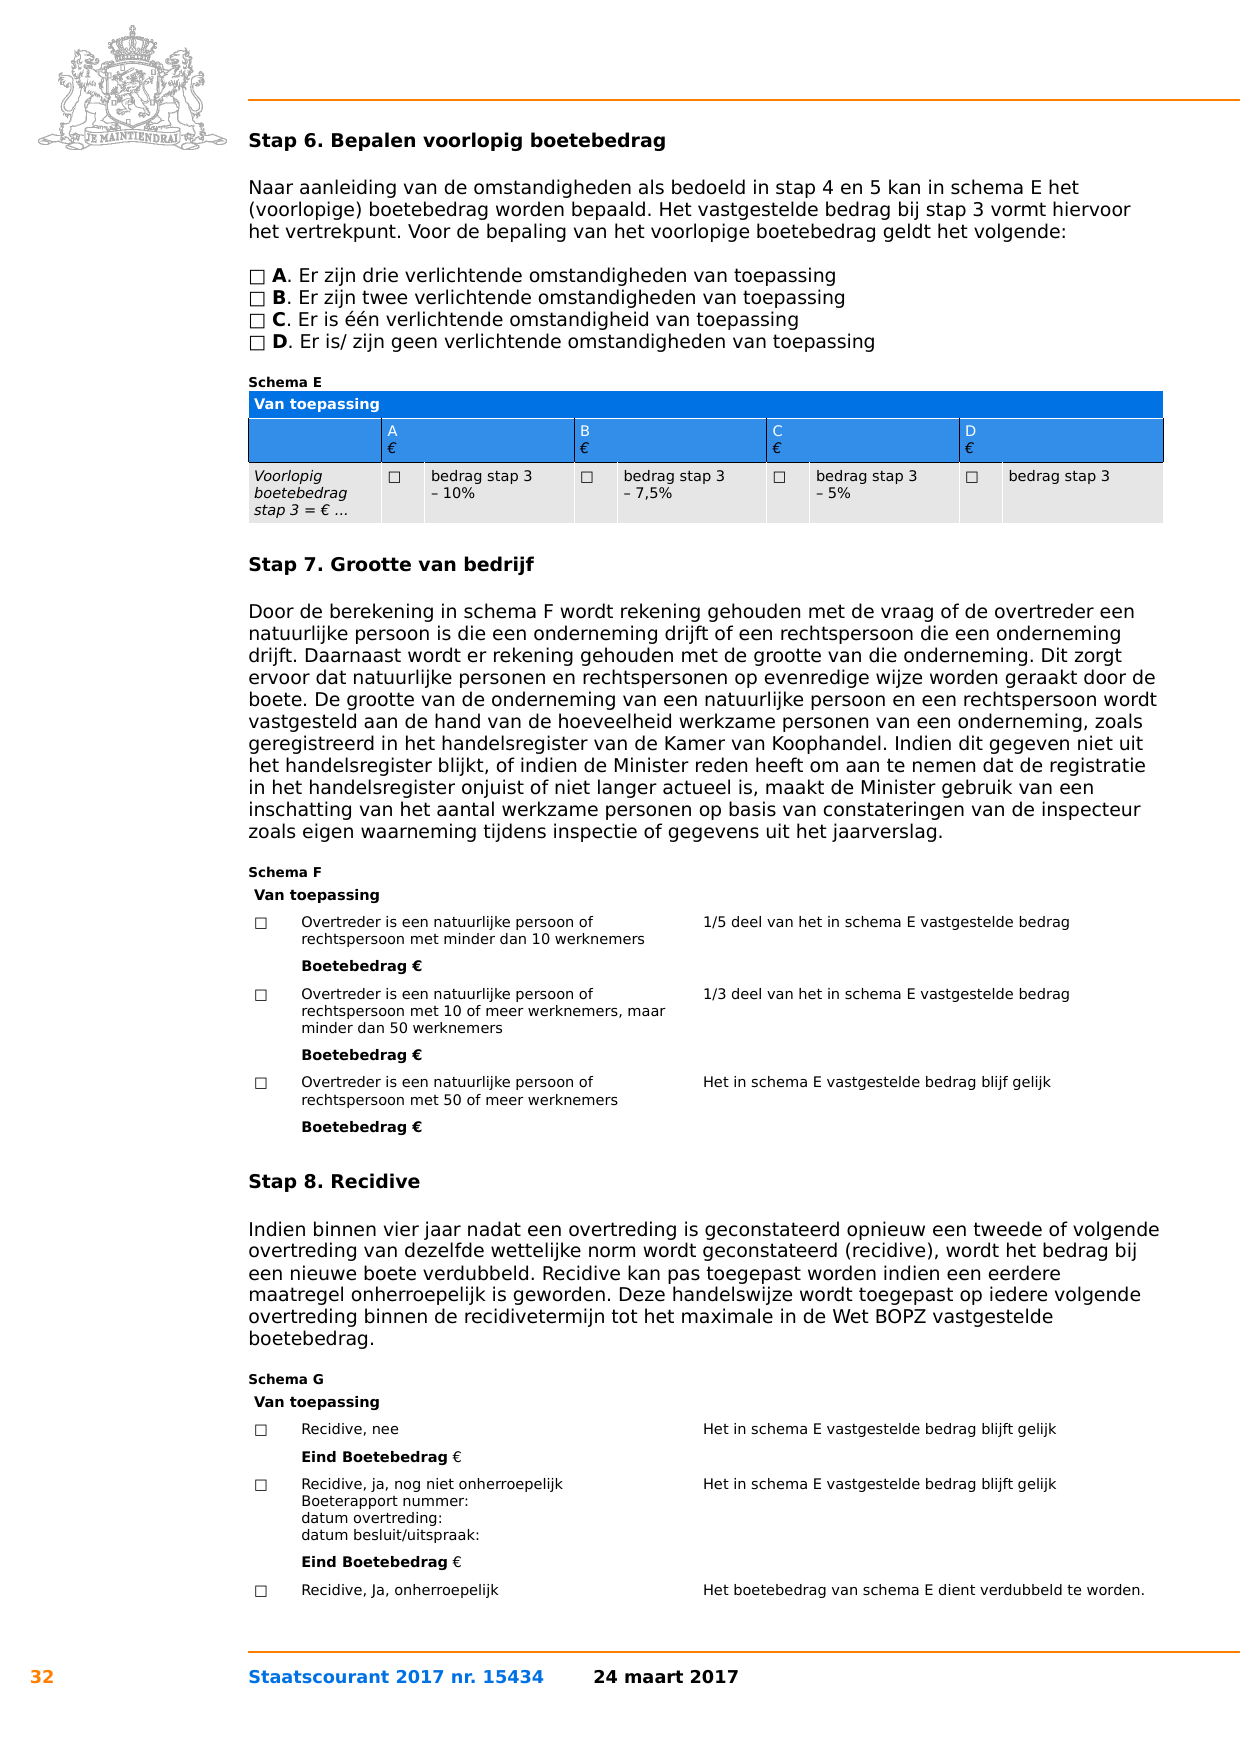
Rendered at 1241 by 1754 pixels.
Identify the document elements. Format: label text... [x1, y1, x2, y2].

table_cell Recidive, nee [296, 1416, 696, 1443]
table_cell □ [767, 463, 809, 523]
table_cell Van toepassing [249, 391, 1163, 418]
table_cell bedrag stap 3 – 7,5% [618, 463, 766, 523]
table_cell □ [249, 1471, 294, 1576]
table_cell □ [249, 1070, 294, 1140]
table_cell bedrag stap 3 – 5% [810, 463, 959, 523]
table_header Schema G [248, 1372, 1163, 1388]
table_cell [249, 419, 381, 462]
table_cell Boetebedrag € [296, 954, 1163, 980]
table_cell Het boetebedrag van schema E dient verdubbeld te worden. [697, 1577, 1163, 1603]
text □ B. Er zijn twee verlichtende omstandigheden van toepassing [248, 287, 1163, 309]
table_header Schema E [248, 375, 1163, 390]
picture [38, 25, 227, 150]
table_cell Het in schema E vastgestelde bedrag blijf gelijk [697, 1070, 1163, 1113]
table_cell □ [249, 909, 294, 980]
table_cell Boetebedrag € [296, 1042, 1163, 1069]
text □ D. Er is/ zijn geen verlichtende omstandigheden van toepassing [248, 331, 1163, 353]
table_cell 1/5 deel van het in schema E vastgestelde bedrag [697, 909, 1163, 952]
text Door de berekening in schema F wordt rekening gehouden met de vraag of de overtreder een natuurlijke persoon is die een onderneming drijft of een rechtspersoon die een onderneming drijft. Daarnaast wordt er rekening gehouden met de grootte van die onderneming. Dit zorgt ervoor dat natuurlijke personen en rechtspersonen op evenredige wijze worden geraakt door de boete. De grootte van de onderneming van een natuurlijke persoon en een rechtspersoon wordt vastgesteld aan de hand van de hoeveelheid werkzame personen van een onderneming, zoals geregistreerd in het handelsregister van de Kamer van Koophandel. Indien dit gegeven niet uit het handelsregister blijkt, of indien de Minister reden heeft om aan te nemen dat de registratie in het handelsregister onjuist of niet langer actueel is, maakt de Minister gebruik van een inschatting van het aantal werkzame personen op basis van constateringen van de inspecteur zoals eigen waarneming tijdens inspectie of gegevens uit het jaarverslag. [248, 601, 1163, 843]
table_cell Eind Boetebedrag € [296, 1550, 1163, 1576]
table_cell □ [249, 981, 294, 1069]
table_cell Recidive, Ja, onherroepelijk [296, 1577, 696, 1603]
text □ C. Er is één verlichtende omstandigheid van toepassing [248, 309, 1163, 331]
text □ A. Er zijn drie verlichtende omstandigheden van toepassing [248, 265, 1163, 287]
table_cell Voorlopig boetebedrag stap 3 = € ... [249, 463, 381, 523]
table_cell Overtreder is een natuurlijke persoon of rechtspersoon met 50 of meer werknemers [296, 1070, 696, 1113]
table_cell Het in schema E vastgestelde bedrag blijft gelijk [697, 1471, 1163, 1548]
subtitle Stap 6. Bepalen voorlopig boetebedrag [248, 130, 1163, 152]
table_cell A € [382, 419, 574, 462]
table_cell Van toepassing [249, 1389, 1163, 1415]
table_cell C € [767, 419, 959, 462]
table_cell B € [575, 419, 766, 462]
table_cell □ [249, 1577, 294, 1603]
table_cell Het in schema E vastgestelde bedrag blijft gelijk [697, 1416, 1163, 1443]
subtitle Stap 8. Recidive [248, 1171, 1163, 1193]
table_cell Boetebedrag € [296, 1114, 1163, 1140]
table_header Schema F [248, 865, 1163, 881]
table_cell 1/3 deel van het in schema E vastgestelde bedrag [697, 981, 1163, 1041]
table_cell Eind Boetebedrag € [296, 1444, 1163, 1470]
table_cell □ [960, 463, 1002, 523]
table_cell Overtreder is een natuurlijke persoon of rechtspersoon met minder dan 10 werknemers [296, 909, 696, 952]
table_cell bedrag stap 3 – 10% [425, 463, 574, 523]
table_cell □ [382, 463, 424, 523]
table_cell Van toepassing [249, 882, 1163, 908]
subtitle Stap 7. Grootte van bedrijf [248, 554, 1163, 576]
table_cell D € [960, 419, 1163, 462]
text Indien binnen vier jaar nadat een overtreding is geconstateerd opnieuw een tweede of volgende overtreding van dezelfde wettelijke norm wordt geconstateerd (recidive), wordt het bedrag bij een nieuwe boete verdubbeld. Recidive kan pas toegepast worden indien een eerdere maatregel onherroepelijk is geworden. Deze handelswijze wordt toegepast op iedere volgende overtreding binnen de recidivetermijn tot het maximale in de Wet BOPZ vastgestelde boetebedrag. [248, 1218, 1163, 1350]
table_cell bedrag stap 3 [1003, 463, 1163, 523]
table_cell Recidive, ja, nog niet onherroepelijk Boeterapport nummer: datum overtreding: datum besluit/uitspraak: [296, 1471, 696, 1548]
table_cell Overtreder is een natuurlijke persoon of rechtspersoon met 10 of meer werknemers, maar minder dan 50 werknemers [296, 981, 696, 1041]
table_cell □ [249, 1416, 294, 1470]
text Naar aanleiding van de omstandigheden als bedoeld in stap 4 en 5 kan in schema E het (voorlopige) boetebedrag worden bepaald. Het vastgestelde bedrag bij stap 3 vormt hiervoor het vertrekpunt. Voor de bepaling van het voorlopige boetebedrag geldt het volgende: [248, 177, 1163, 243]
table_cell □ [575, 463, 617, 523]
